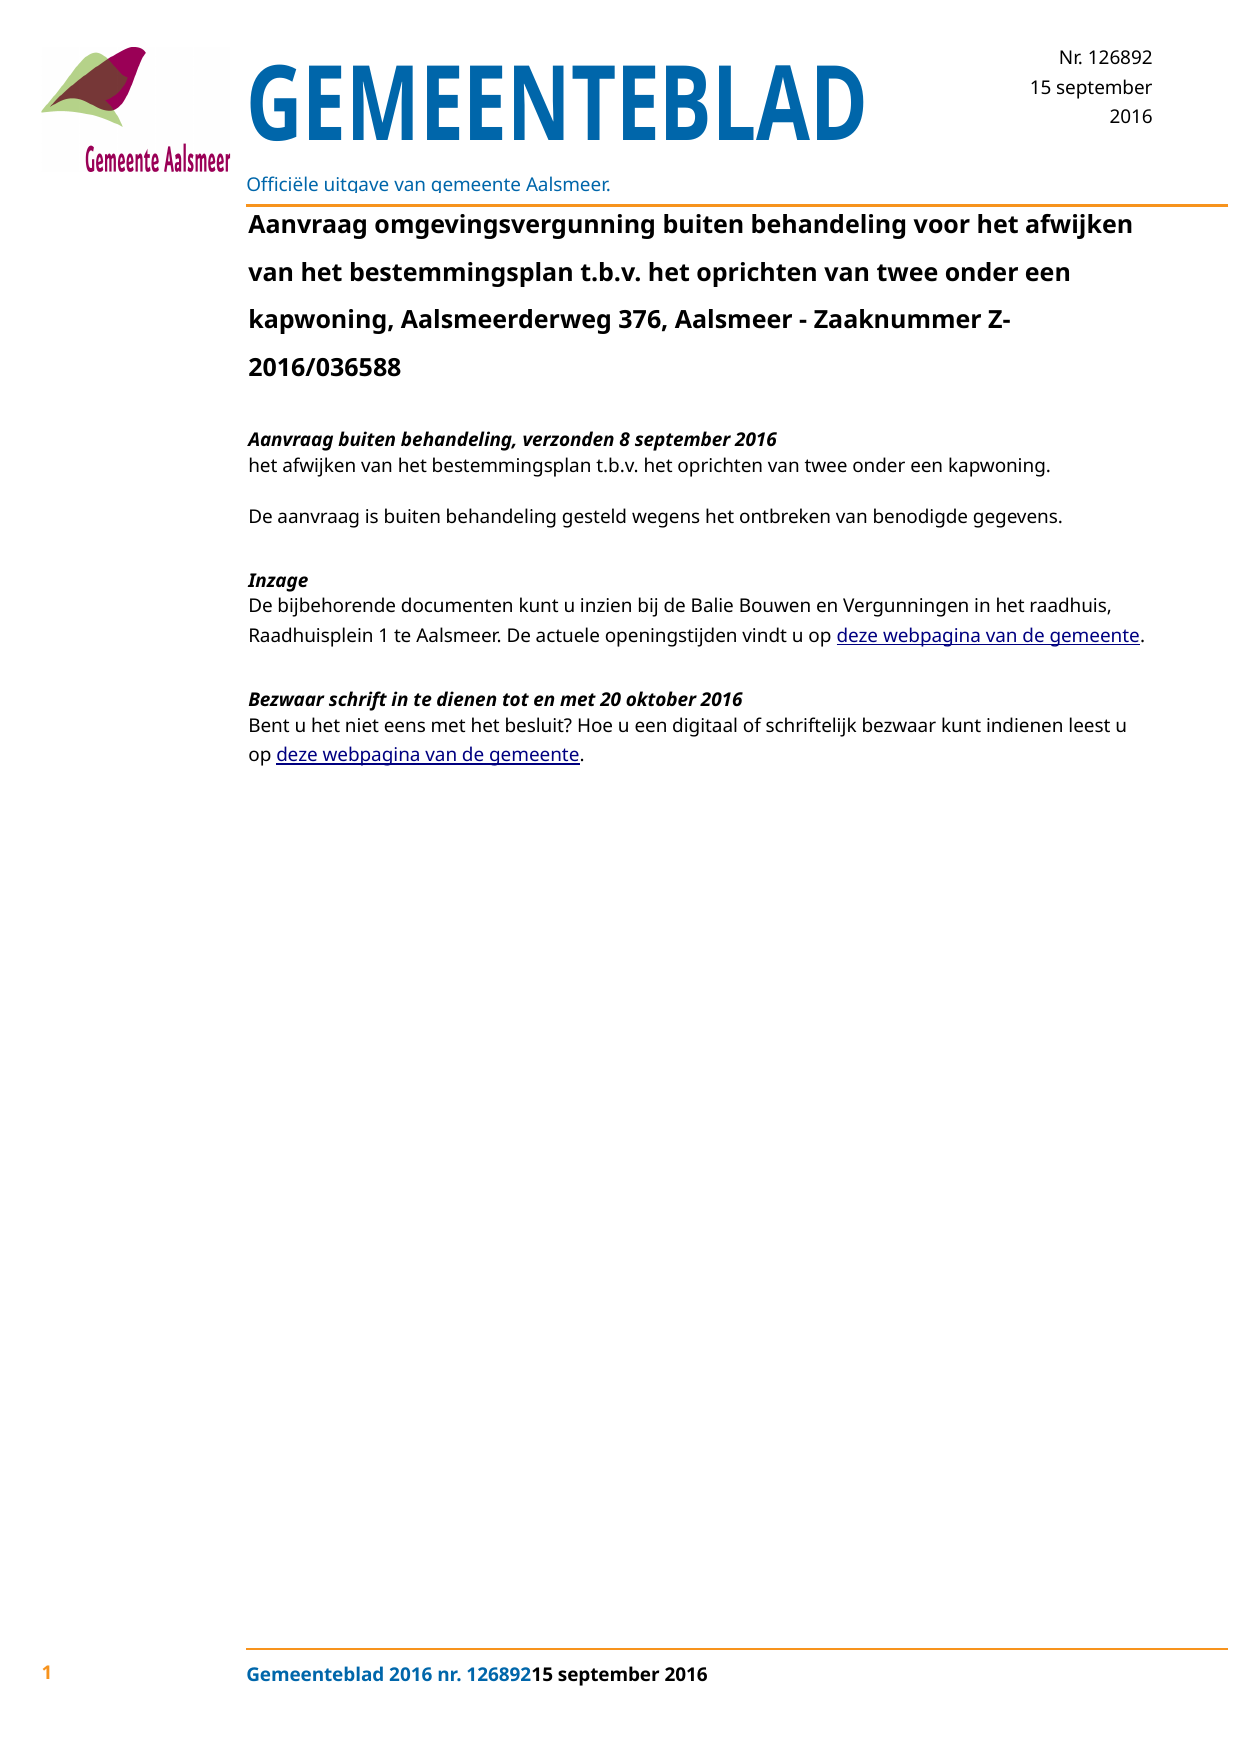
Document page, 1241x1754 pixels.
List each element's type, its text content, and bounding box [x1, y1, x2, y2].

text Bent u het niet eens met het besluit? Hoe u een digitaal of schriftelijk bezwaar kunt indienen leest u op deze webpagina van de gemeente. [248, 712, 1152, 767]
text Bezwaar schrift in te dienen tot en met 20 oktober 2016 [248, 686, 1152, 712]
text het afwijken van het bestemmingsplan t.b.v. het oprichten van twee onder een kapwoning. [248, 452, 1152, 478]
text Inzage [248, 567, 1152, 592]
text Aanvraag buiten behandeling, verzonden 8 september 2016 [248, 427, 1152, 452]
text De aanvraag is buiten behandeling gesteld wegens het ontbreken van benodigde gegevens. [248, 503, 1152, 528]
text ​ [248, 792, 1152, 817]
text De bijbehorende documenten kunt u inzien bij de Balie Bouwen en Vergunningen in het raadhuis, Raadhuisplein 1 te Aalsmeer. De actuele openingstijden vindt u op deze webpagina van de gemeente. [248, 592, 1152, 648]
picture [41, 47, 231, 172]
text Aanvraag omgevingsvergunning buiten behandeling voor het afwijken van het bestemmingsplan t.b.v. het oprichten van twee onder een kapwoning, Aalsmeerderweg 376, Aalsmeer - Zaaknummer Z-2016/036588 [248, 207, 1152, 384]
